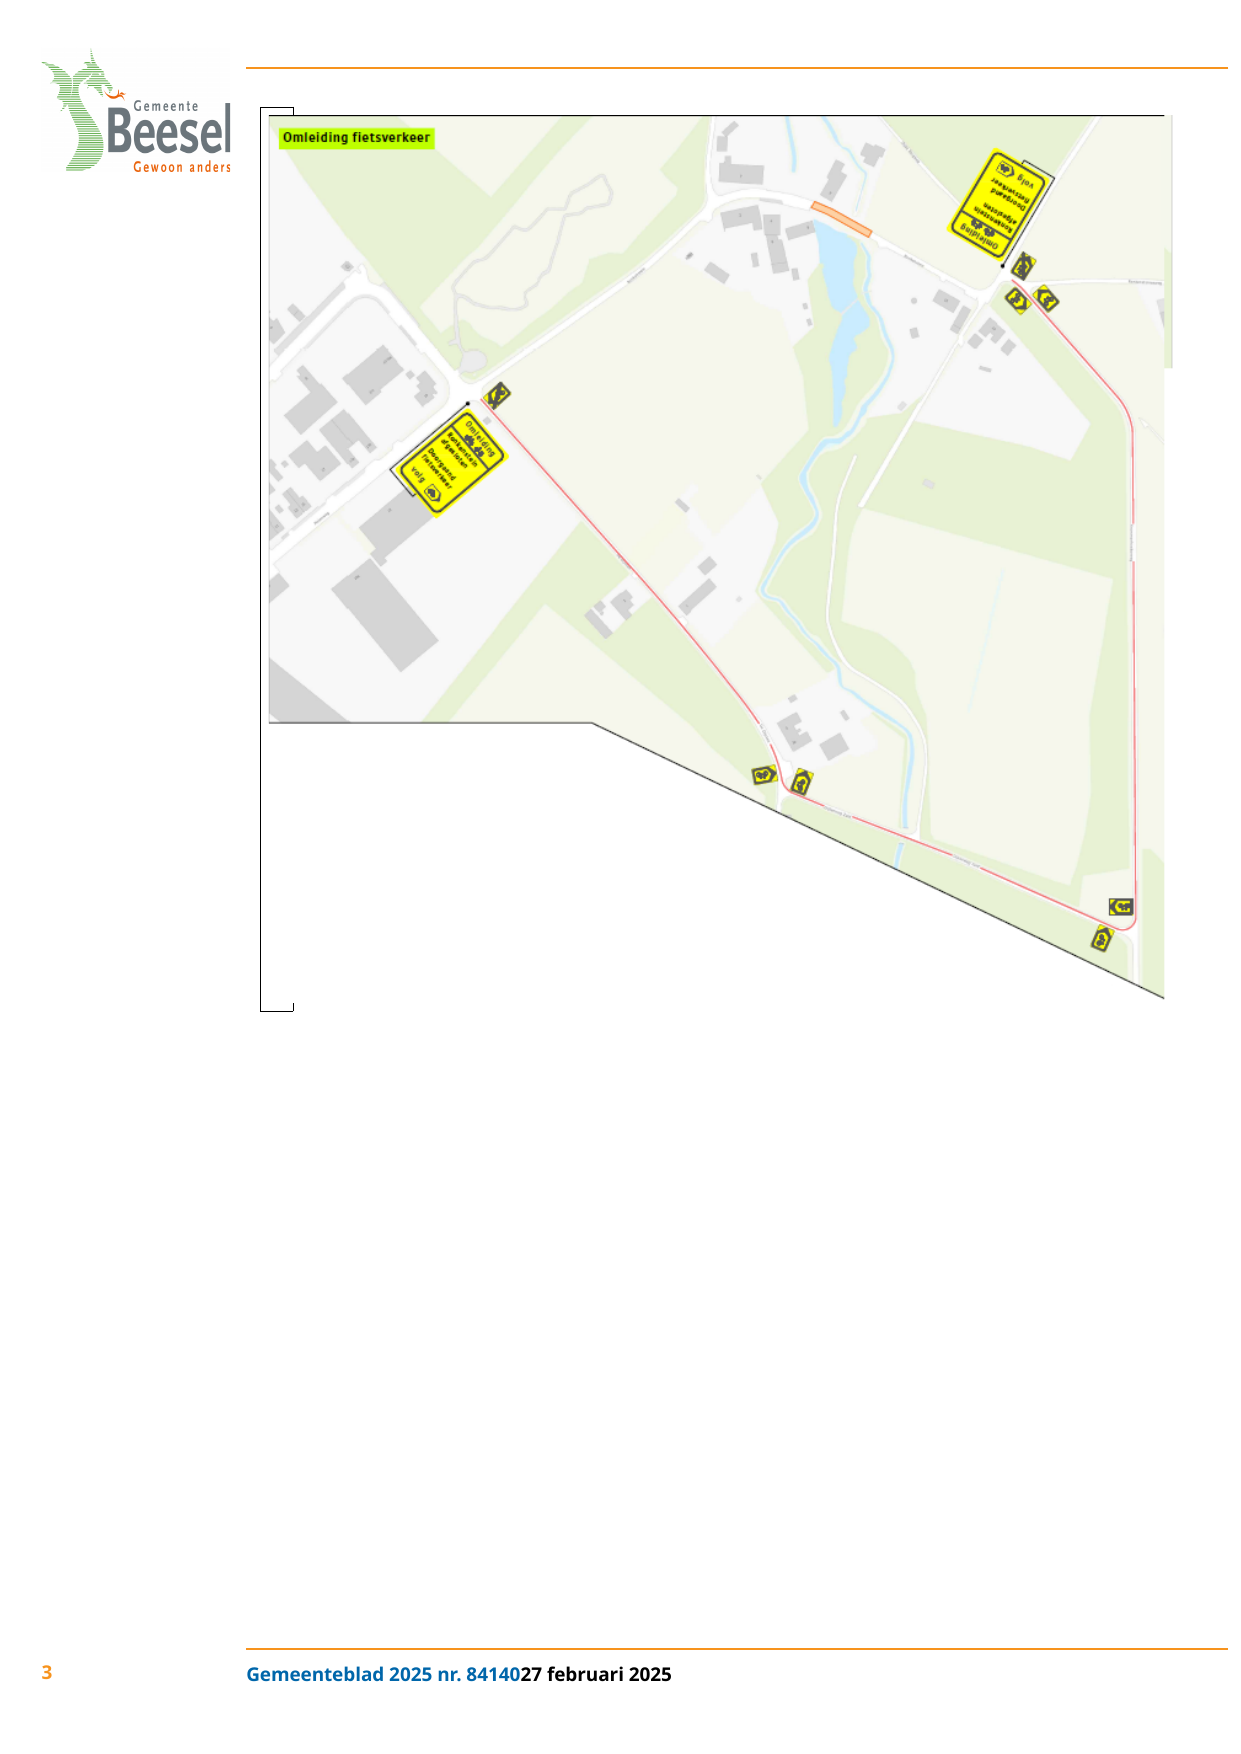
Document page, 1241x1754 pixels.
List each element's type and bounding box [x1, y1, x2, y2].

picture [41, 47, 231, 172]
picture [268, 115, 1173, 1003]
